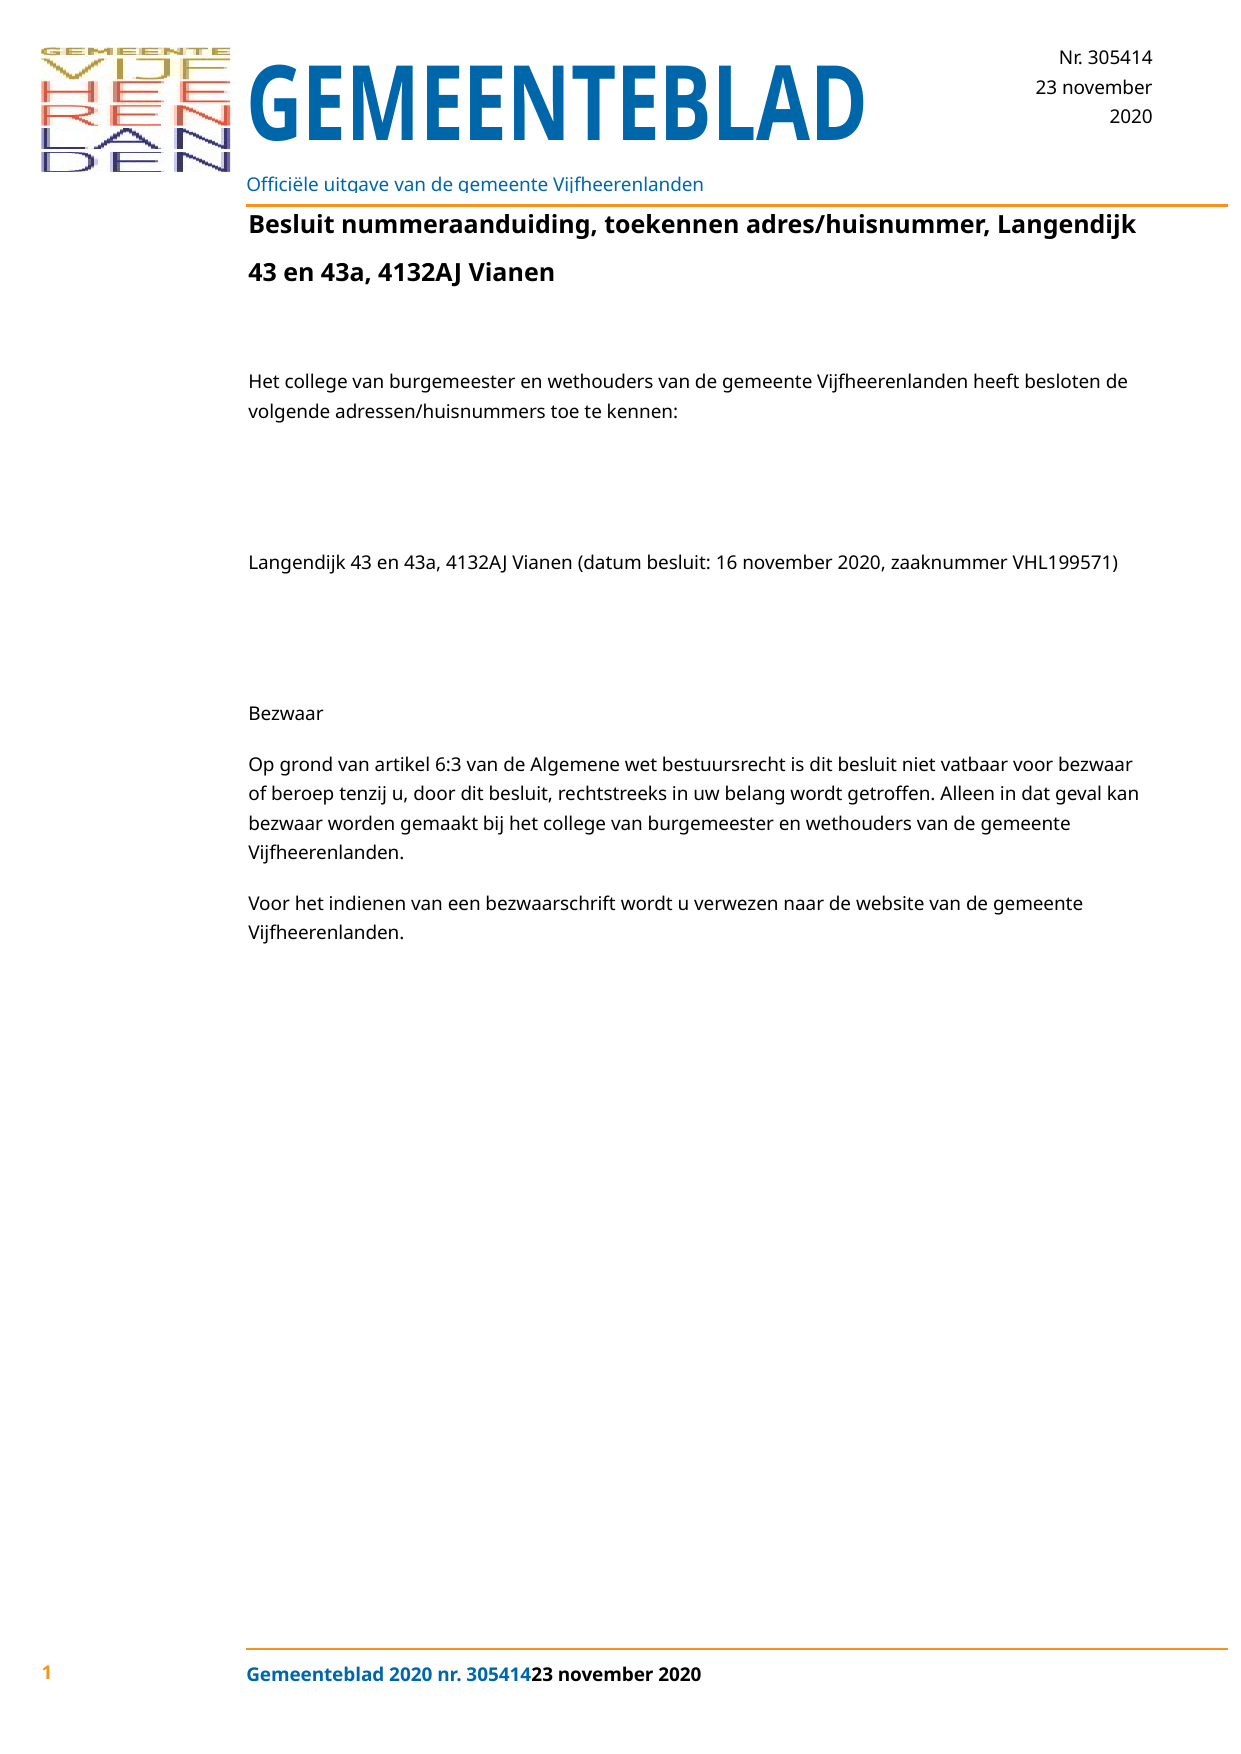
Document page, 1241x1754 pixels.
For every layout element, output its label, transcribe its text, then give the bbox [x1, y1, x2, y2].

text Het college van burgemeester en wethouders van de gemeente Vijfheerenlanden heeft besloten de volgende adressen/huisnummers toe te kennen: [248, 368, 1152, 424]
text Besluit nummeraanduiding, toekennen adres/huisnummer, Langendijk 43 en 43a, 4132AJ Vianen [248, 207, 1152, 288]
text Op grond van artikel 6:3 van de Algemene wet bestuursrecht is dit besluit niet vatbaar voor bezwaar of beroep tenzij u, door dit besluit, rechtstreeks in uw belang wordt getroffen. Alleen in dat geval kan bezwaar worden gemaakt bij het college van burgemeester en wethouders van de gemeente Vijfheerenlanden. [248, 751, 1152, 865]
text Voor het indienen van een bezwaarschrift wordt u verwezen naar de website van de gemeente Vijfheerenlanden. [248, 890, 1152, 945]
text Langendijk 43 en 43a, 4132AJ Vianen (datum besluit: 16 november 2020, zaaknummer VHL199571) [248, 549, 1152, 575]
text Bezwaar [248, 700, 1152, 726]
picture [41, 47, 231, 172]
